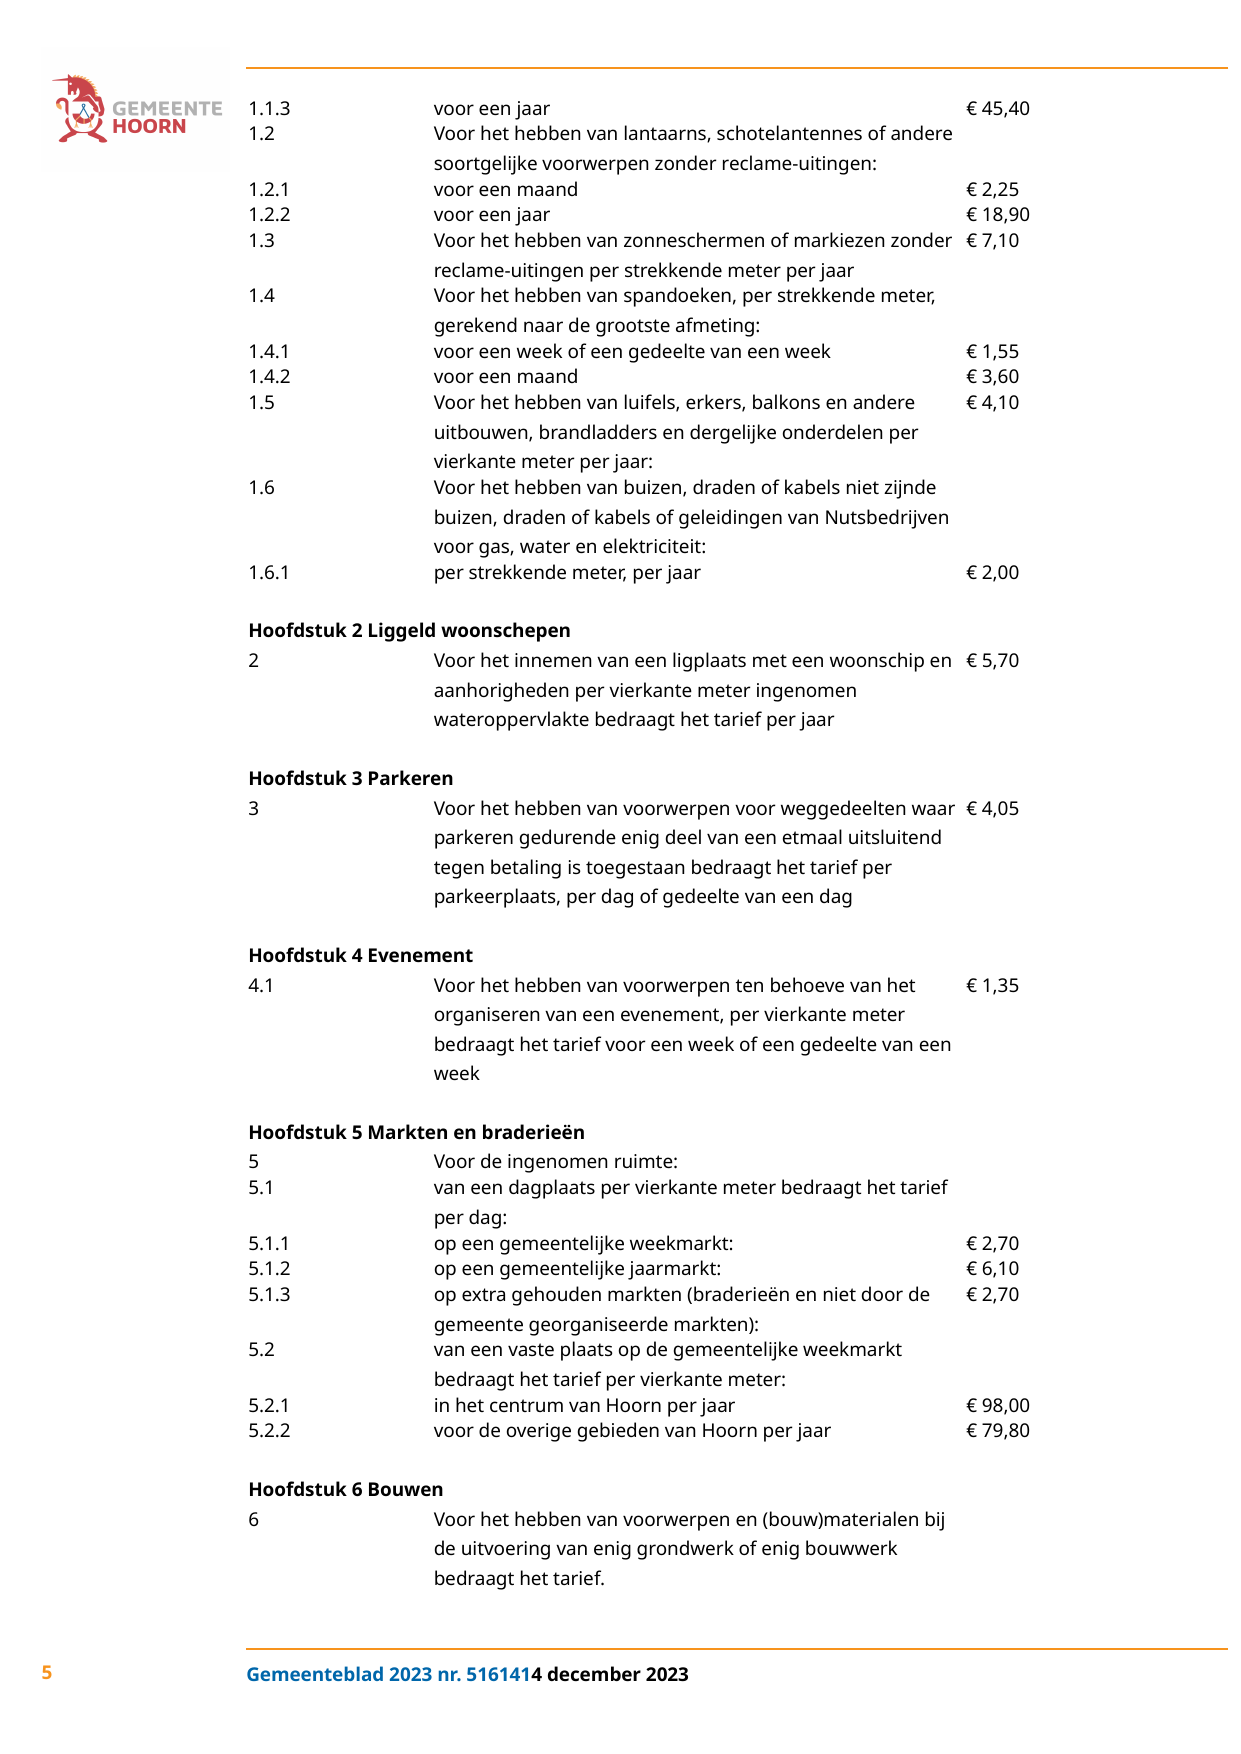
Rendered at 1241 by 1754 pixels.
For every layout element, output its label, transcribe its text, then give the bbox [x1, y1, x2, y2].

picture [41, 47, 231, 172]
table_cell Voor het hebben van lantaarns, schotelantennes of andere soortgelijke voorwerpen zonder reclame-uitingen: [434, 121, 966, 176]
table_cell € 45,40 [966, 95, 1152, 121]
text Hoofdstuk 4 Evenement [248, 942, 1152, 968]
text Hoofdstuk 2 Liggeld woonschepen [248, 618, 1152, 643]
table_cell op een gemeentelijke jaarmarkt: [434, 1256, 966, 1281]
table_header 4.1 [248, 972, 433, 1086]
table_header Voor het hebben van voorwerpen en (bouw)materialen bij de uitvoering van enig grondwerk of enig bouwwerk bedraagt het tarief. [434, 1506, 966, 1591]
table_cell 1.4.1 [248, 338, 433, 364]
table_cell 5.2.1 [248, 1392, 433, 1418]
table_cell 1.4 [248, 283, 433, 338]
table_cell van een dagplaats per vierkante meter bedraagt het tarief per dag: [434, 1175, 966, 1230]
table_header Voor het hebben van voorwerpen voor weggedeelten waar parkeren gedurende enig deel van een etmaal uitsluitend tegen betaling is toegestaan bedraagt het tarief per parkeerplaats, per dag of gedeelte van een dag [434, 795, 966, 909]
table_cell € 6,10 [966, 1256, 1152, 1281]
table_cell 1.6 [248, 474, 433, 559]
table_cell € 2,25 [966, 176, 1152, 202]
table_cell voor een jaar [434, 202, 966, 227]
table_header [966, 1506, 1152, 1591]
table_header € 1,35 [966, 972, 1152, 1086]
table_cell Voor het hebben van buizen, draden of kabels niet zijnde buizen, draden of kabels of geleidingen van Nutsbedrijven voor gas, water en elektriciteit: [434, 474, 966, 559]
table_cell 5.1.1 [248, 1230, 433, 1256]
table_cell Voor het hebben van luifels, erkers, balkons en andere uitbouwen, brandladders en dergelijke onderdelen per vierkante meter per jaar: [434, 389, 966, 474]
table_cell Voor het hebben van spandoeken, per strekkende meter, gerekend naar de grootste afmeting: [434, 283, 966, 338]
table_cell 1.6.1 [248, 559, 433, 585]
table_cell per strekkende meter, per jaar [434, 559, 966, 585]
text Hoofdstuk 5 Markten en braderieën [248, 1119, 1152, 1145]
table_cell Voor het hebben van zonneschermen of markiezen zonder reclame-uitingen per strekkende meter per jaar [434, 227, 966, 283]
table_header € 4,05 [966, 795, 1152, 909]
table_cell 1.2.2 [248, 202, 433, 227]
text Hoofdstuk 3 Parkeren [248, 765, 1152, 791]
table_cell € 98,00 [966, 1392, 1152, 1418]
table_header € 5,70 [966, 648, 1152, 732]
table_header Voor het innemen van een ligplaats met een woonschip en aanhorigheden per vierkante meter ingenomen wateroppervlakte bedraagt het tarief per jaar [434, 648, 966, 732]
table_cell voor een week of een gedeelte van een week [434, 338, 966, 364]
table_cell [966, 121, 1152, 176]
table_cell € 4,10 [966, 389, 1152, 474]
table_cell € 2,70 [966, 1281, 1152, 1337]
table_cell € 79,80 [966, 1418, 1152, 1443]
table_header Voor de ingenomen ruimte: [434, 1149, 966, 1174]
table_cell 1.5 [248, 389, 433, 474]
table_cell op een gemeentelijke weekmarkt: [434, 1230, 966, 1256]
table_cell € 18,90 [966, 202, 1152, 227]
table_header Voor het hebben van voorwerpen ten behoeve van het organiseren van een evenement, per vierkante meter bedraagt het tarief voor een week of een gedeelte van een week [434, 972, 966, 1086]
table_cell op extra gehouden markten (braderieën en niet door de gemeente georganiseerde markten): [434, 1281, 966, 1337]
table_cell [966, 1175, 1152, 1230]
table_cell € 1,55 [966, 338, 1152, 364]
table_cell voor een jaar [434, 95, 966, 121]
table_cell € 2,70 [966, 1230, 1152, 1256]
table_cell voor de overige gebieden van Hoorn per jaar [434, 1418, 966, 1443]
table_cell € 2,00 [966, 559, 1152, 585]
table_header [966, 1149, 1152, 1174]
table_cell 5.1.2 [248, 1256, 433, 1281]
table_cell voor een maand [434, 364, 966, 389]
table_header 3 [248, 795, 433, 909]
table_cell 1.1.3 [248, 95, 433, 121]
table_cell [966, 1337, 1152, 1392]
table_cell [966, 474, 1152, 559]
table_header 2 [248, 648, 433, 732]
table_cell 1.2.1 [248, 176, 433, 202]
table_cell voor een maand [434, 176, 966, 202]
table_cell 5.2 [248, 1337, 433, 1392]
table_cell 1.4.2 [248, 364, 433, 389]
table_cell [966, 283, 1152, 338]
table_cell € 7,10 [966, 227, 1152, 283]
table_cell 5.2.2 [248, 1418, 433, 1443]
table_cell 5.1 [248, 1175, 433, 1230]
table_cell 1.2 [248, 121, 433, 176]
text Hoofdstuk 6 Bouwen [248, 1476, 1152, 1502]
table_cell 5.1.3 [248, 1281, 433, 1337]
table_cell van een vaste plaats op de gemeentelijke weekmarkt bedraagt het tarief per vierkante meter: [434, 1337, 966, 1392]
table_header 5 [248, 1149, 433, 1174]
table_cell € 3,60 [966, 364, 1152, 389]
table_cell 1.3 [248, 227, 433, 283]
table_header 6 [248, 1506, 433, 1591]
table_cell in het centrum van Hoorn per jaar [434, 1392, 966, 1418]
